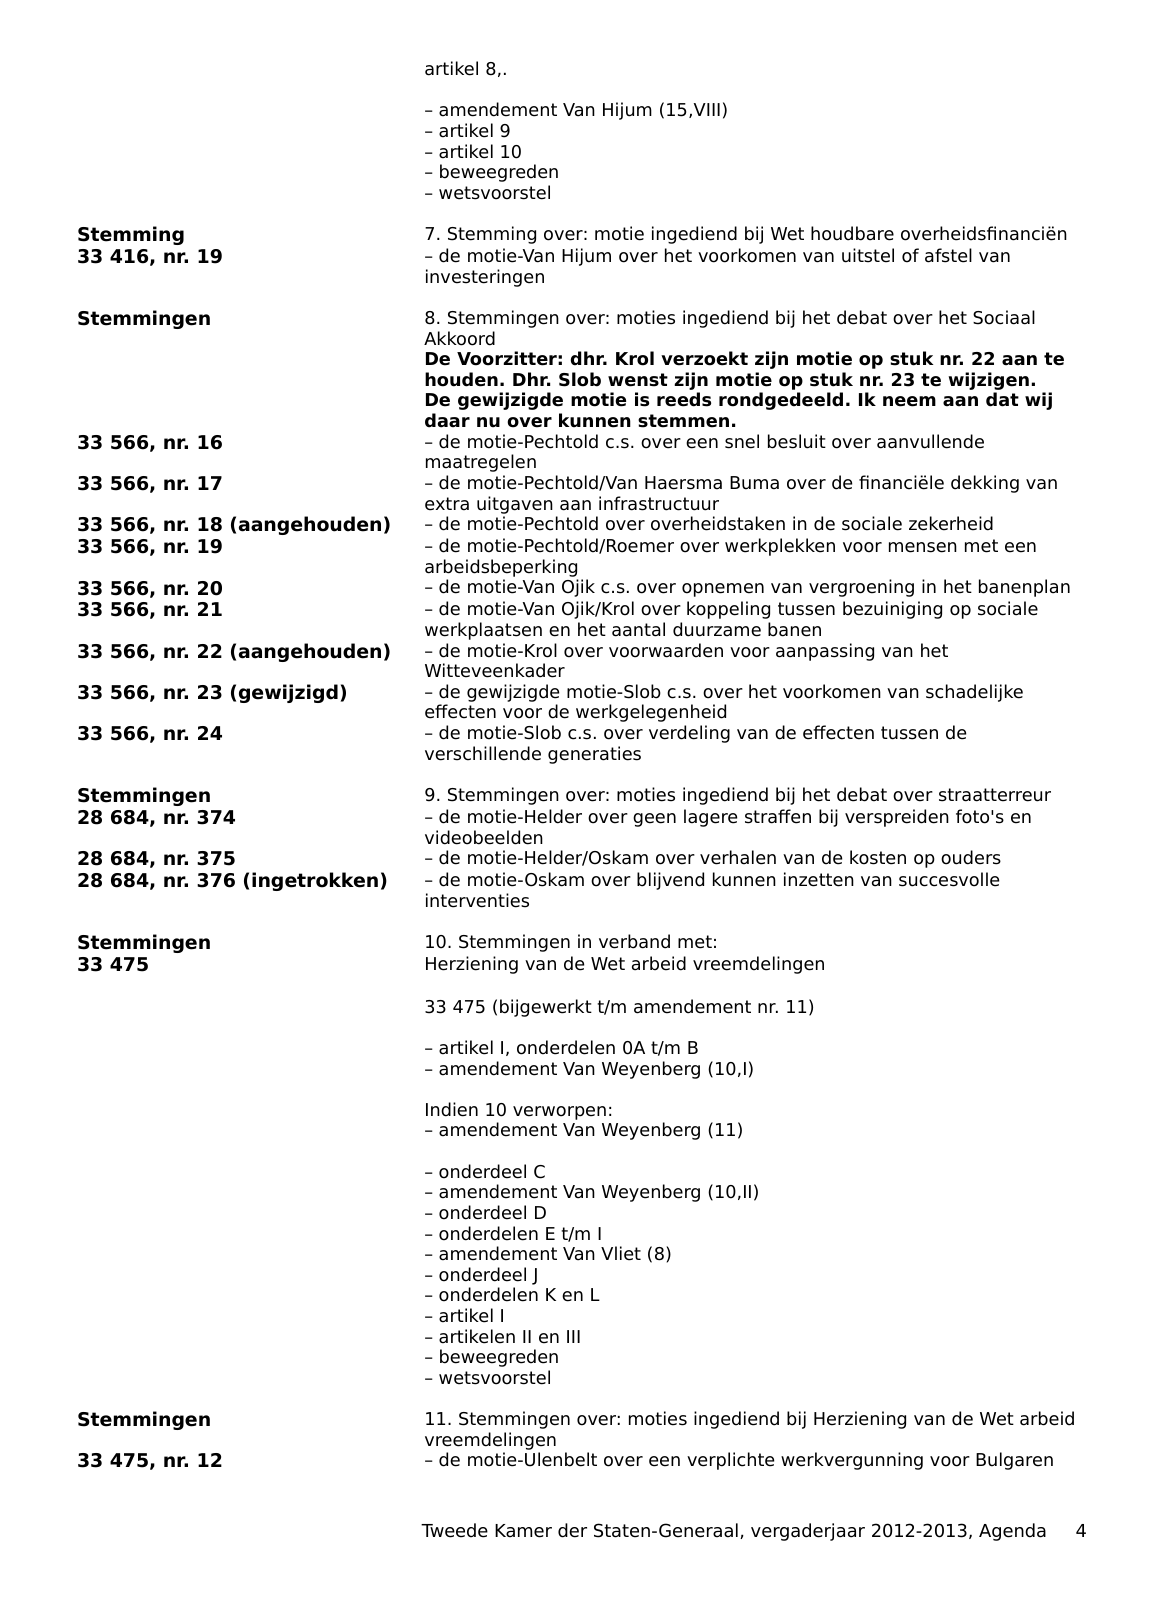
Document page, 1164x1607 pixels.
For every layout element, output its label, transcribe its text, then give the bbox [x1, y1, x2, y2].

table_cell [418, 1079, 1087, 1100]
table_cell – de motie-Helder/Oskam over verhalen van de kosten op ouders [418, 848, 1087, 870]
table_cell – de motie-Ulenbelt over een verplichte werkvergunning voor Bulgaren [418, 1450, 1087, 1472]
table_cell – artikel 9 [418, 121, 1087, 142]
table_cell [77, 976, 401, 997]
table_cell [401, 976, 418, 997]
table_cell Stemmingen [77, 785, 401, 807]
table_cell – onderdelen E t/m I [418, 1224, 1087, 1244]
table_cell – de motie-Slob c.s. over verdeling van de effecten tussen de verschillende generaties [418, 723, 1087, 764]
table_cell 33 566, nr. 18 (aangehouden) [77, 514, 401, 536]
table_cell [401, 682, 418, 723]
table_cell [401, 349, 418, 390]
table_cell – de motie-Van Ojik c.s. over opnemen van vergroening in het banenplan [418, 578, 1087, 599]
table_cell [418, 1389, 1087, 1409]
table_cell [77, 100, 401, 121]
table_cell 33 566, nr. 17 [77, 473, 401, 514]
table_cell – artikelen II en III [418, 1327, 1087, 1347]
table_cell – amendement Van Weyenberg (10,II) [418, 1182, 1087, 1203]
table_cell [401, 162, 418, 183]
table_cell – de motie-Pechtold c.s. over een snel besluit over aanvullende maatregelen [418, 432, 1087, 473]
table_cell – beweegreden [418, 1347, 1087, 1368]
table_cell – artikel I [418, 1306, 1087, 1327]
table_cell – amendement Van Weyenberg (11) [418, 1120, 1087, 1141]
table_cell [401, 514, 418, 536]
table_cell [401, 785, 418, 807]
table_cell – artikel 10 [418, 142, 1087, 162]
table_cell [401, 1162, 418, 1182]
table_cell [418, 80, 1087, 100]
table_cell [401, 1182, 418, 1203]
table_cell [77, 1017, 401, 1038]
table_cell [418, 1017, 1087, 1038]
table_cell [77, 1162, 401, 1182]
table_cell [77, 1038, 401, 1058]
table_cell Stemmingen [77, 932, 401, 954]
table_cell Stemmingen [77, 1409, 401, 1450]
table_cell [77, 80, 401, 100]
table_cell [418, 1141, 1087, 1162]
table_cell [418, 287, 1087, 308]
table_cell 33 566, nr. 24 [77, 723, 401, 764]
table_cell [401, 1120, 418, 1141]
table_cell [77, 1224, 401, 1244]
table_cell [401, 1203, 418, 1223]
table_cell [418, 911, 1087, 932]
table_cell 33 475 [77, 954, 401, 976]
table_cell – amendement Van Vliet (8) [418, 1244, 1087, 1265]
table_cell 7. Stemming over: motie ingediend bij Wet houdbare overheidsfinanciën [418, 224, 1087, 246]
table_cell – wetsvoorstel [418, 1368, 1087, 1388]
table_cell [77, 1347, 401, 1368]
table_cell – de motie-Krol over voorwaarden voor aanpassing van het Witteveenkader [418, 641, 1087, 682]
table_cell [401, 932, 418, 954]
table_cell [77, 183, 401, 203]
table_cell [77, 204, 401, 224]
table_cell [401, 80, 418, 100]
table_cell [77, 1182, 401, 1203]
table_cell [401, 308, 418, 349]
table_cell 33 566, nr. 23 (gewijzigd) [77, 682, 401, 723]
table_cell artikel 8,. [418, 59, 1087, 80]
table_cell [401, 1347, 418, 1368]
table_cell – de motie-Pechtold/Roemer over werkplekken voor mensen met een arbeidsbeperking [418, 536, 1087, 577]
table_cell [77, 1079, 401, 1100]
table_cell [401, 224, 418, 246]
table_cell [401, 1059, 418, 1079]
table_cell 33 475, nr. 12 [77, 1450, 401, 1472]
table_cell 28 684, nr. 374 [77, 807, 401, 848]
table_cell 9. Stemmingen over: moties ingediend bij het debat over straatterreur [418, 785, 1087, 807]
table_cell [401, 1141, 418, 1162]
table_cell [401, 911, 418, 932]
table_cell – amendement Van Weyenberg (10,I) [418, 1059, 1087, 1079]
table_cell – beweegreden [418, 162, 1087, 183]
table_cell 33 566, nr. 21 [77, 599, 401, 641]
table_cell – de motie-Helder over geen lagere straffen bij verspreiden foto's en videobeelden [418, 807, 1087, 848]
table_cell [401, 100, 418, 121]
table_cell – de gewijzigde motie-Slob c.s. over het voorkomen van schadelijke effecten voor de werkgelegenheid [418, 682, 1087, 723]
table_cell – de motie-Van Hijum over het voorkomen van uitstel of afstel van investeringen [418, 246, 1087, 287]
table_cell [418, 764, 1087, 785]
table_cell Stemmingen [77, 308, 401, 349]
table_cell [401, 287, 418, 308]
table_cell – onderdeel C [418, 1162, 1087, 1182]
table_cell [401, 954, 418, 976]
table_cell [401, 1409, 418, 1450]
table_cell [77, 1141, 401, 1162]
table_cell [77, 1368, 401, 1388]
table_cell [77, 287, 401, 308]
table_cell [401, 641, 418, 682]
table_cell [401, 1244, 418, 1265]
table_cell 33 566, nr. 16 [77, 432, 401, 473]
table_cell [77, 1285, 401, 1306]
table_cell [77, 1244, 401, 1265]
table_cell 33 416, nr. 19 [77, 246, 401, 287]
table_cell [401, 390, 418, 432]
table_cell [401, 599, 418, 641]
table_cell [401, 1389, 418, 1409]
table_cell [77, 142, 401, 162]
table_cell – onderdeel D [418, 1203, 1087, 1223]
table_cell [77, 997, 401, 1017]
table_cell [77, 1100, 401, 1120]
table_cell [77, 1389, 401, 1409]
table_cell [401, 1285, 418, 1306]
table_cell – wetsvoorstel [418, 183, 1087, 203]
table_cell 11. Stemmingen over: moties ingediend bij Herziening van de Wet arbeid vreemdelingen [418, 1409, 1087, 1450]
table_cell [77, 349, 401, 390]
table_cell [77, 1265, 401, 1285]
table_cell [401, 1017, 418, 1038]
table_cell Indien 10 verworpen: [418, 1100, 1087, 1120]
table_cell – de motie-Van Ojik/Krol over koppeling tussen bezuiniging op sociale werkplaatsen en het aantal duurzame banen [418, 599, 1087, 641]
table_cell De Voorzitter: dhr. Krol verzoekt zijn motie op stuk nr. 22 aan te houden. Dhr. Slob wenst zijn motie op stuk nr. 23 te wijzigen. [418, 349, 1087, 390]
table_cell [401, 246, 418, 287]
table_cell [77, 121, 401, 142]
table_cell 33 475 (bijgewerkt t/m amendement nr. 11) [418, 997, 1087, 1017]
table_cell 28 684, nr. 376 (ingetrokken) [77, 870, 401, 911]
table_cell [401, 1368, 418, 1388]
table_cell [418, 204, 1087, 224]
table_cell [401, 1450, 418, 1472]
table_cell 28 684, nr. 375 [77, 848, 401, 870]
table_cell [401, 1100, 418, 1120]
table_cell Herziening van de Wet arbeid vreemdelingen [418, 954, 1087, 976]
table_cell – de motie-Pechtold/Van Haersma Buma over de financiële dekking van extra uitgaven aan infrastructuur [418, 473, 1087, 514]
table_cell [401, 1079, 418, 1100]
table_cell [401, 723, 418, 764]
table_cell [77, 911, 401, 932]
table_cell [401, 432, 418, 473]
table_cell [418, 976, 1087, 997]
table_cell 10. Stemmingen in verband met: [418, 932, 1087, 954]
table_cell [401, 578, 418, 599]
table_cell – onderdeel J [418, 1265, 1087, 1285]
table_cell [401, 473, 418, 514]
table_cell [401, 1265, 418, 1285]
table_cell [401, 536, 418, 577]
table_cell [77, 1306, 401, 1327]
table_cell [401, 807, 418, 848]
table_cell 33 566, nr. 19 [77, 536, 401, 577]
table_cell 33 566, nr. 22 (aangehouden) [77, 641, 401, 682]
table_cell [77, 1120, 401, 1141]
table_cell 8. Stemmingen over: moties ingediend bij het debat over het Sociaal Akkoord [418, 308, 1087, 349]
table_cell [77, 764, 401, 785]
table_cell [401, 1224, 418, 1244]
table_cell 33 566, nr. 20 [77, 578, 401, 599]
table_cell [77, 1203, 401, 1223]
table_cell De gewijzigde motie is reeds rondgedeeld. Ik neem aan dat wij daar nu over kunnen stemmen. [418, 390, 1087, 432]
table_cell [77, 162, 401, 183]
table_cell [401, 764, 418, 785]
table_cell [401, 848, 418, 870]
table_cell – de motie-Pechtold over overheidstaken in de sociale zekerheid [418, 514, 1087, 536]
table_cell [401, 183, 418, 203]
table_cell Stemming [77, 224, 401, 246]
table_cell [401, 997, 418, 1017]
table_cell – de motie-Oskam over blijvend kunnen inzetten van succesvolle interventies [418, 870, 1087, 911]
table_cell – amendement Van Hijum (15,VIII) [418, 100, 1087, 121]
table_cell [401, 204, 418, 224]
table_cell – artikel I, onderdelen 0A t/m B [418, 1038, 1087, 1058]
table_cell [401, 870, 418, 911]
table_cell [77, 1327, 401, 1347]
table_cell [401, 1038, 418, 1058]
table_cell [401, 121, 418, 142]
table_cell [77, 59, 401, 80]
table_cell [401, 142, 418, 162]
table_cell [401, 1327, 418, 1347]
table_cell [401, 1306, 418, 1327]
table_cell [77, 390, 401, 432]
table_cell [401, 59, 418, 80]
table_cell [77, 1059, 401, 1079]
table_cell – onderdelen K en L [418, 1285, 1087, 1306]
